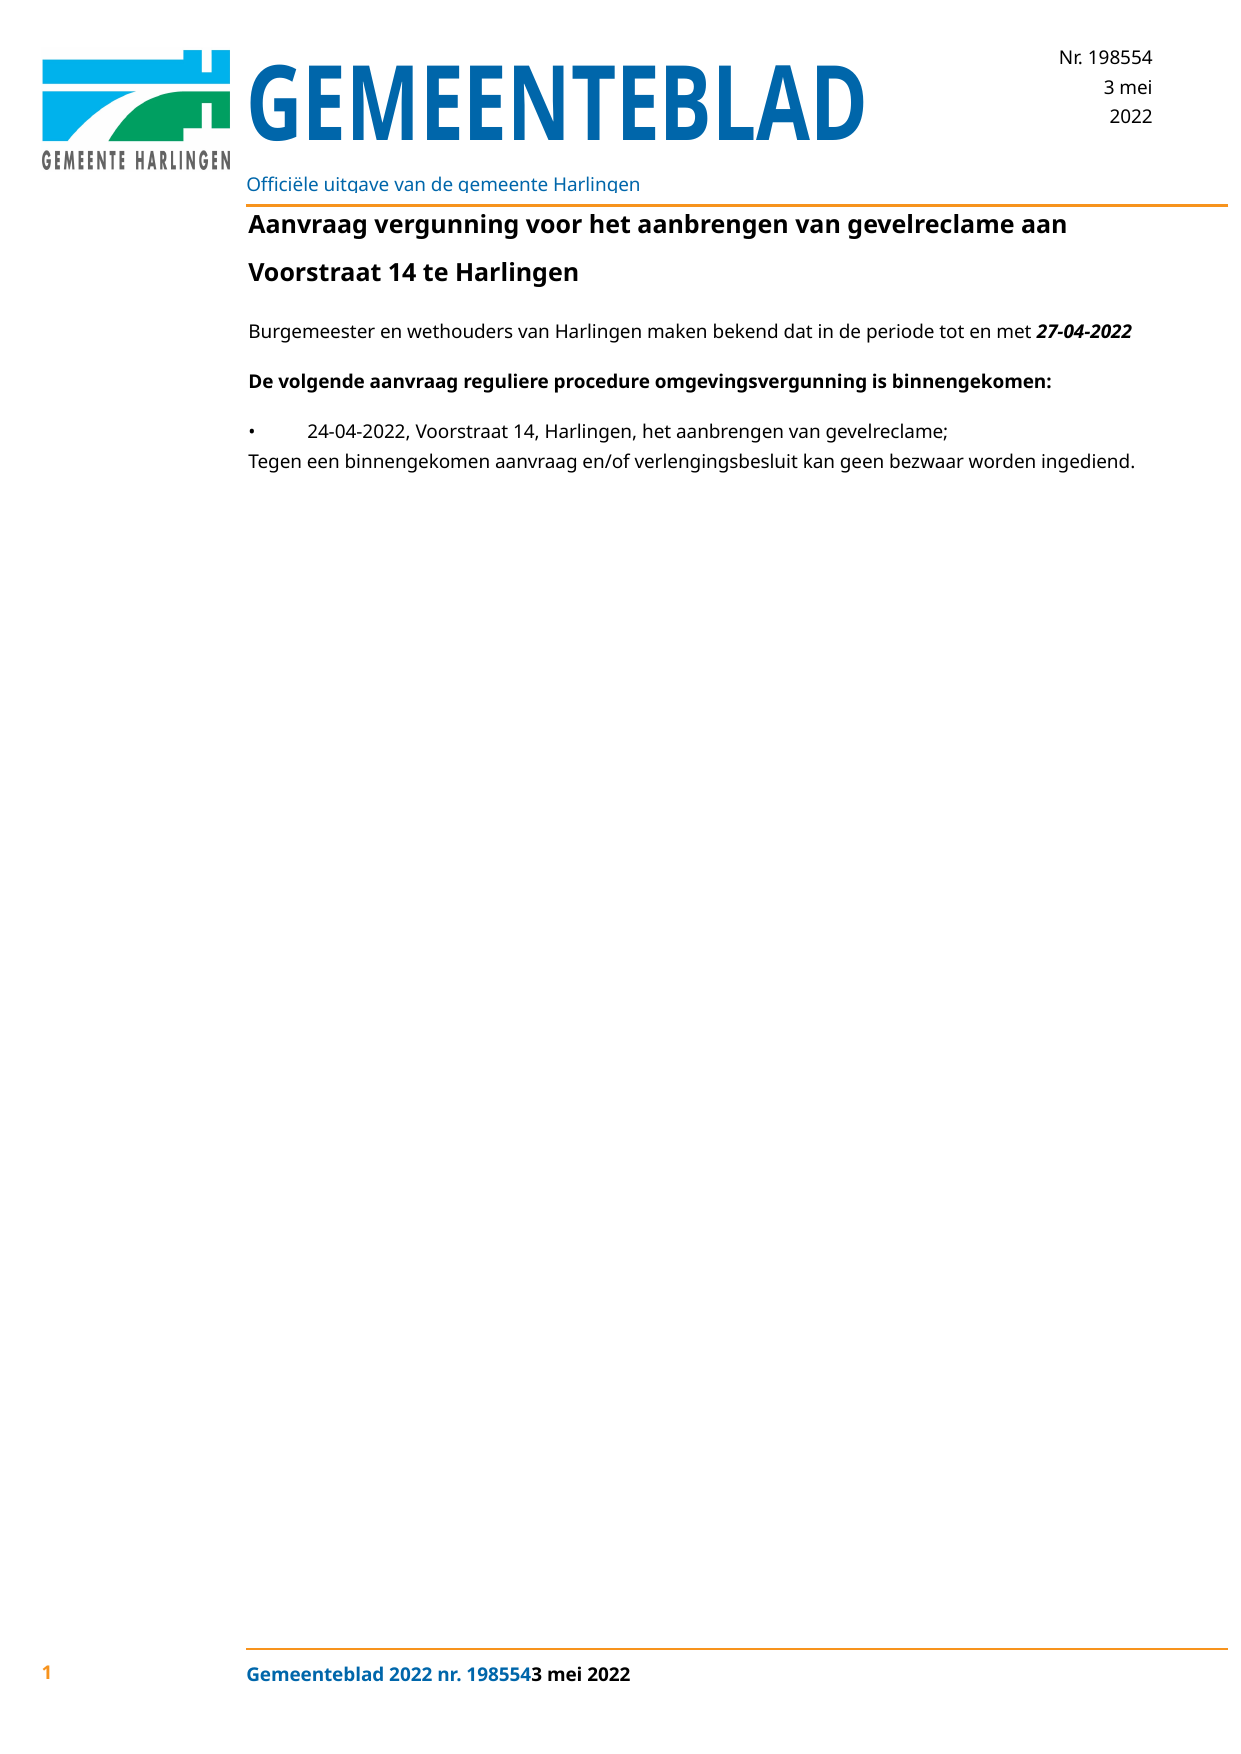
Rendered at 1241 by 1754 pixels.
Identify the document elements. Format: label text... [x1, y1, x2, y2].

list 24-04-2022, Voorstraat 14, Harlingen, het aanbrengen van gevelreclame; [248, 419, 1152, 444]
text Burgemeester en wethouders van Harlingen maken bekend dat in de periode tot en met 27-04-2022 [248, 318, 1152, 344]
text Tegen een binnengekomen aanvraag en/of verlengingsbesluit kan geen bezwaar worden ingediend. [248, 448, 1152, 474]
text De volgende aanvraag reguliere procedure omgevingsvergunning is binnengekomen: [248, 368, 1152, 394]
picture [41, 47, 231, 172]
text Aanvraag vergunning voor het aanbrengen van gevelreclame aan Voorstraat 14 te Harlingen [248, 207, 1152, 288]
